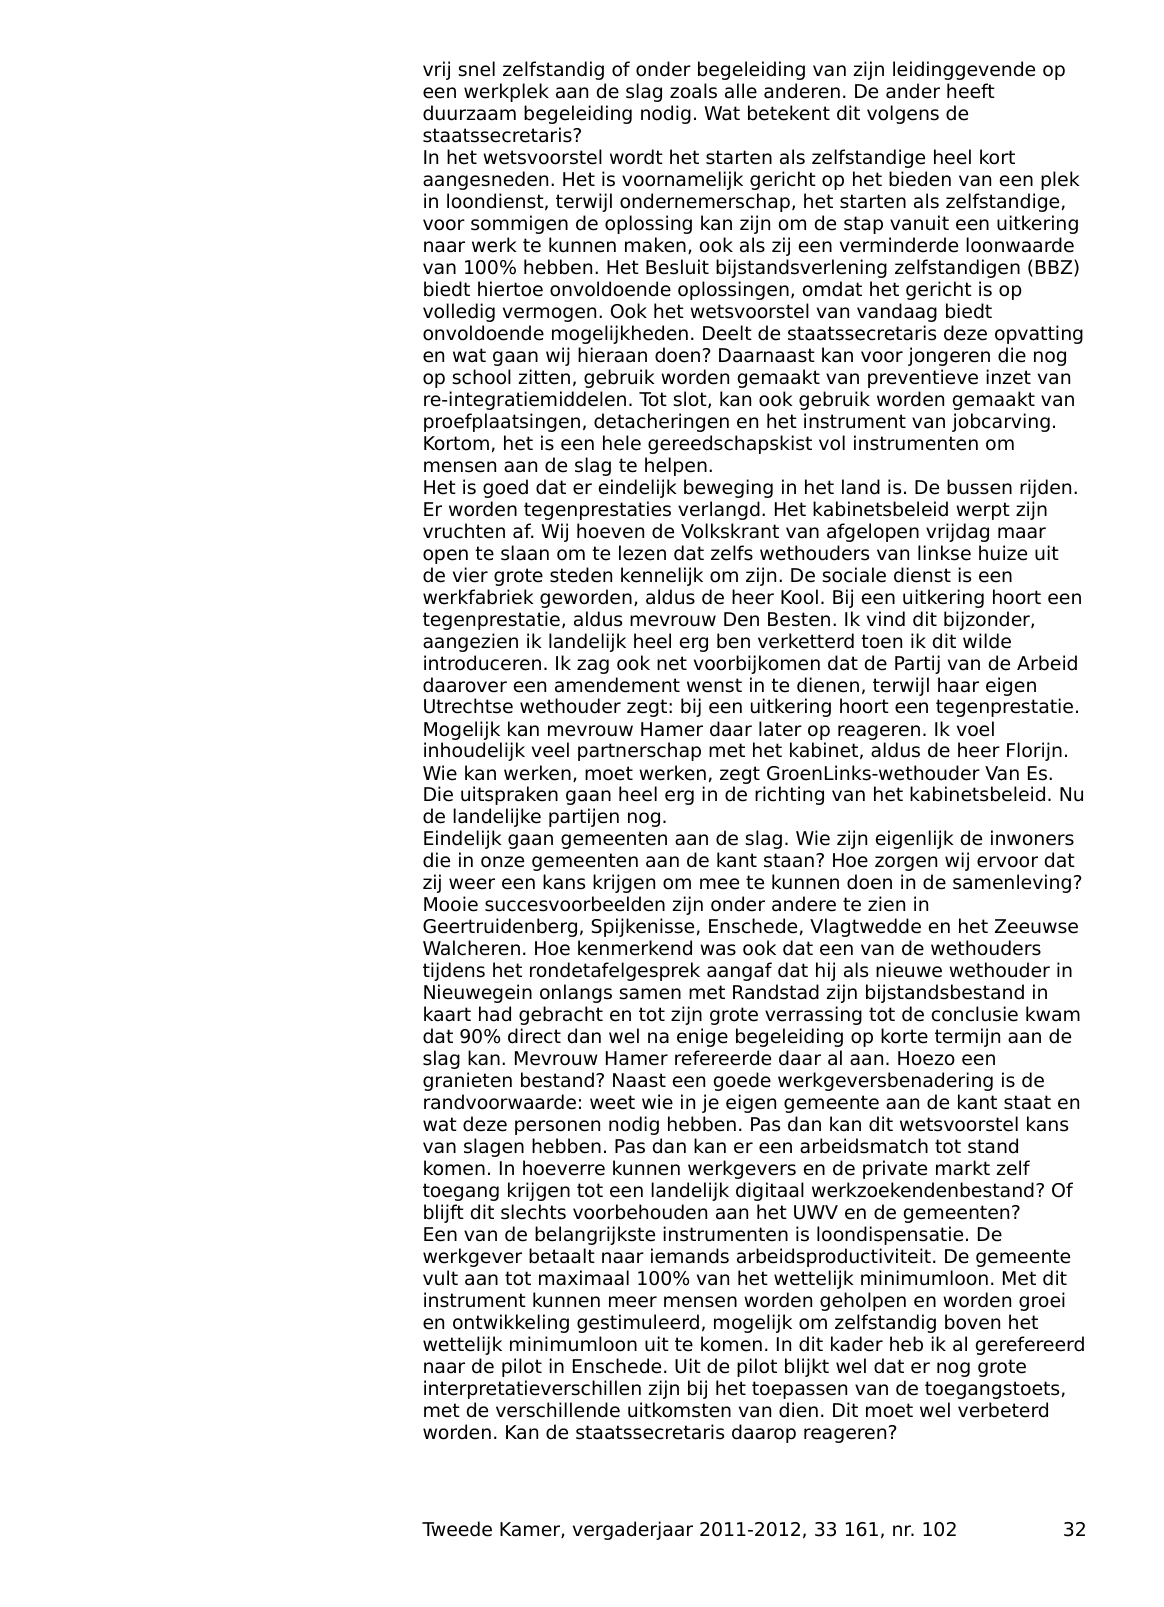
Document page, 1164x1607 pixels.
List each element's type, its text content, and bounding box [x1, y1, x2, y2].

text In het wetsvoorstel wordt het starten als zelfstandige heel kort aangesneden. Het is voornamelijk gericht op het bieden van een plek in loondienst, terwijl ondernemerschap, het starten als zelfstandige, voor sommigen de oplossing kan zijn om de stap vanuit een uitkering naar werk te kunnen maken, ook als zij een verminderde loonwaarde van 100% hebben. Het Besluit bijstandsverlening zelfstandigen (BBZ) biedt hiertoe onvoldoende oplossingen, omdat het gericht is op volledig vermogen. Ook het wetsvoorstel van vandaag biedt onvoldoende mogelijkheden. Deelt de staatssecretaris deze opvatting en wat gaan wij hieraan doen? Daarnaast kan voor jongeren die nog op school zitten, gebruik worden gemaakt van preventieve inzet van re-integratiemiddelen. Tot slot, kan ook gebruik worden gemaakt van proefplaatsingen, detacheringen en het instrument van jobcarving. Kortom, het is een hele gereedschapskist vol instrumenten om mensen aan de slag te helpen. [422, 147, 1087, 477]
text Eindelijk gaan gemeenten aan de slag. Wie zijn eigenlijk de inwoners die in onze gemeenten aan de kant staan? Hoe zorgen wij ervoor dat zij weer een kans krijgen om mee te kunnen doen in de samenleving? Mooie succesvoorbeelden zijn onder andere te zien in Geertruidenberg, Spijkenisse, Enschede, Vlagtwedde en het Zeeuwse Walcheren. Hoe kenmerkend was ook dat een van de wethouders tijdens het rondetafelgesprek aangaf dat hij als nieuwe wethouder in Nieuwegein onlangs samen met Randstad zijn bijstandsbestand in kaart had gebracht en tot zijn grote verrassing tot de conclusie kwam dat 90% direct dan wel na enige begeleiding op korte termijn aan de slag kan. Mevrouw Hamer refereerde daar al aan. Hoezo een granieten bestand? Naast een goede werkgeversbenadering is de randvoorwaarde: weet wie in je eigen gemeente aan de kant staat en wat deze personen nodig hebben. Pas dan kan dit wetsvoorstel kans van slagen hebben. Pas dan kan er een arbeidsmatch tot stand komen. In hoeverre kunnen werkgevers en de private markt zelf toegang krijgen tot een landelijk digitaal werkzoekendenbestand? Of blijft dit slechts voorbehouden aan het UWV en de gemeenten? [422, 828, 1087, 1224]
text Een van de belangrijkste instrumenten is loondispensatie. De werkgever betaalt naar iemands arbeidsproductiviteit. De gemeente vult aan tot maximaal 100% van het wettelijk minimumloon. Met dit instrument kunnen meer mensen worden geholpen en worden groei en ontwikkeling gestimuleerd, mogelijk om zelfstandig boven het wettelijk minimumloon uit te komen. In dit kader heb ik al gerefereerd naar de pilot in Enschede. Uit de pilot blijkt wel dat er nog grote interpretatieverschillen zijn bij het toepassen van de toegangstoets, met de verschillende uitkomsten van dien. Dit moet wel verbeterd worden. Kan de staatssecretaris daarop reageren? [422, 1224, 1087, 1444]
text vrij snel zelfstandig of onder begeleiding van zijn leidinggevende op een werkplek aan de slag zoals alle anderen. De ander heeft duurzaam begeleiding nodig. Wat betekent dit volgens de staatssecretaris? [422, 59, 1087, 147]
text Het is goed dat er eindelijk beweging in het land is. De bussen rijden. Er worden tegenprestaties verlangd. Het kabinetsbeleid werpt zijn vruchten af. Wij hoeven de Volkskrant van afgelopen vrijdag maar open te slaan om te lezen dat zelfs wethouders van linkse huize uit de vier grote steden kennelijk om zijn. De sociale dienst is een werkfabriek geworden, aldus de heer Kool. Bij een uitkering hoort een tegenprestatie, aldus mevrouw Den Besten. Ik vind dit bijzonder, aangezien ik landelijk heel erg ben verketterd toen ik dit wilde introduceren. Ik zag ook net voorbijkomen dat de Partij van de Arbeid daarover een amendement wenst in te dienen, terwijl haar eigen Utrechtse wethouder zegt: bij een uitkering hoort een tegenprestatie. Mogelijk kan mevrouw Hamer daar later op reageren. Ik voel inhoudelijk veel partnerschap met het kabinet, aldus de heer Florijn. Wie kan werken, moet werken, zegt GroenLinks-wethouder Van Es. Die uitspraken gaan heel erg in de richting van het kabinetsbeleid. Nu de landelijke partijen nog. [422, 477, 1087, 828]
